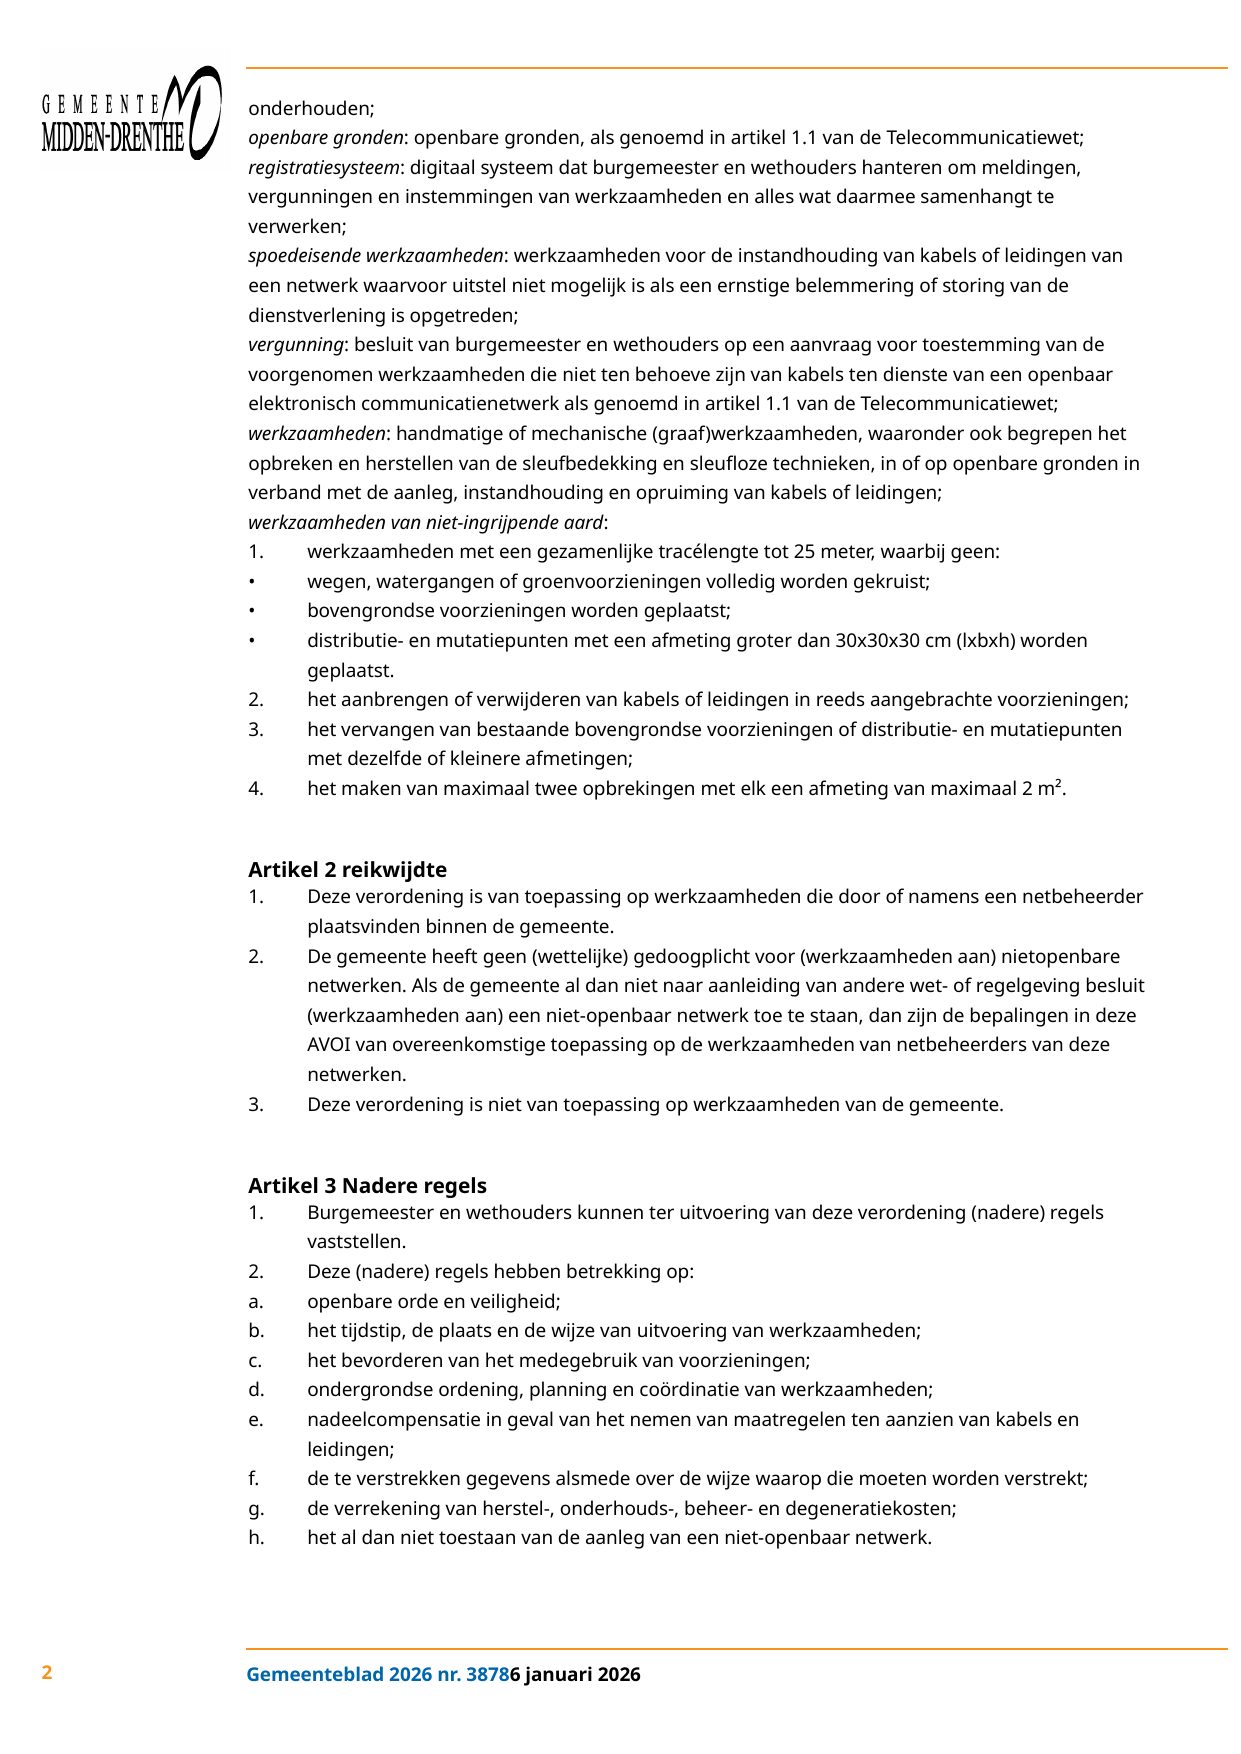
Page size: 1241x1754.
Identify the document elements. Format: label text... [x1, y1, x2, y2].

list het al dan niet toestaan van de aanleg van een niet-openbaar netwerk. [248, 1524, 1152, 1550]
text werkzaamheden van niet-ingrijpende aard: [248, 509, 1152, 535]
list openbare orde en veiligheid; [248, 1288, 1152, 1314]
text onderhouden; [248, 95, 1152, 121]
list De gemeente heeft geen (wettelijke) gedoogplicht voor (werkzaamheden aan) nietopenbare netwerken. Als de gemeente al dan niet naar aanleiding van andere wet- of regelgeving besluit (werkzaamheden aan) een niet-openbaar netwerk toe te staan, dan zijn de bepalingen in deze AVOI van overeenkomstige toepassing op de werkzaamheden van netbeheerders van deze netwerken. [248, 943, 1152, 1087]
list het vervangen van bestaande bovengrondse voorzieningen of distributie- en mutatiepunten met dezelfde of kleinere afmetingen; [248, 716, 1152, 771]
text registratiesysteem: digitaal systeem dat burgemeester en wethouders hanteren om meldingen, vergunningen en instemmingen van werkzaamheden en alles wat daarmee samenhangt te verwerken; [248, 154, 1152, 239]
list ondergrondse ordening, planning en coördinatie van werkzaamheden; [248, 1377, 1152, 1402]
list Deze (nadere) regels hebben betrekking op: [248, 1258, 1152, 1284]
list de te verstrekken gegevens alsmede over de wijze waarop die moeten worden verstrekt; [248, 1465, 1152, 1491]
list nadeelcompensatie in geval van het nemen van maatregelen ten aanzien van kabels en leidingen; [248, 1406, 1152, 1462]
list het aanbrengen of verwijderen van kabels of leidingen in reeds aangebrachte voorzieningen; [248, 686, 1152, 712]
list distributie- en mutatiepunten met een afmeting groter dan 30x30x30 cm (lxbxh) worden geplaatst. [248, 627, 1152, 683]
list het bevorderen van het medegebruik van voorzieningen; [248, 1347, 1152, 1373]
text spoedeisende werkzaamheden: werkzaamheden voor de instandhouding van kabels of leidingen van een netwerk waarvoor uitstel niet mogelijk is als een ernstige belemmering of storing van de dienstverlening is opgetreden; [248, 243, 1152, 328]
picture [41, 47, 231, 172]
text Artikel 3 Nadere regels [248, 1171, 1152, 1199]
list wegen, watergangen of groenvoorzieningen volledig worden gekruist; [248, 568, 1152, 594]
list Deze verordening is van toepassing op werkzaamheden die door of namens een netbeheerder plaatsvinden binnen de gemeente. [248, 884, 1152, 939]
list werkzaamheden met een gezamenlijke tracélengte tot 25 meter, waarbij geen: [248, 538, 1152, 564]
text Artikel 2 reikwijdte [248, 855, 1152, 884]
text openbare gronden: openbare gronden, als genoemd in artikel 1.1 van de Telecommunicatiewet; [248, 124, 1152, 150]
list het maken van maximaal twee opbrekingen met elk een afmeting van maximaal 2 m². [248, 775, 1152, 801]
list bovengrondse voorzieningen worden geplaatst; [248, 598, 1152, 623]
list Burgemeester en wethouders kunnen ter uitvoering van deze verordening (nadere) regels vaststellen. [248, 1199, 1152, 1254]
text werkzaamheden: handmatige of mechanische (graaf)werkzaamheden, waaronder ook begrepen het opbreken en herstellen van de sleufbedekking en sleufloze technieken, in of op openbare gronden in verband met de aanleg, instandhouding en opruiming van kabels of leidingen; [248, 420, 1152, 505]
text vergunning: besluit van burgemeester en wethouders op een aanvraag voor toestemming van de voorgenomen werkzaamheden die niet ten behoeve zijn van kabels ten dienste van een openbaar elektronisch communicatienetwerk als genoemd in artikel 1.1 van de Telecommunicatiewet; [248, 331, 1152, 416]
list de verrekening van herstel-, onderhouds-, beheer- en degeneratiekosten; [248, 1495, 1152, 1521]
list het tijdstip, de plaats en de wijze van uitvoering van werkzaamheden; [248, 1317, 1152, 1343]
list Deze verordening is niet van toepassing op werkzaamheden van de gemeente. [248, 1091, 1152, 1116]
